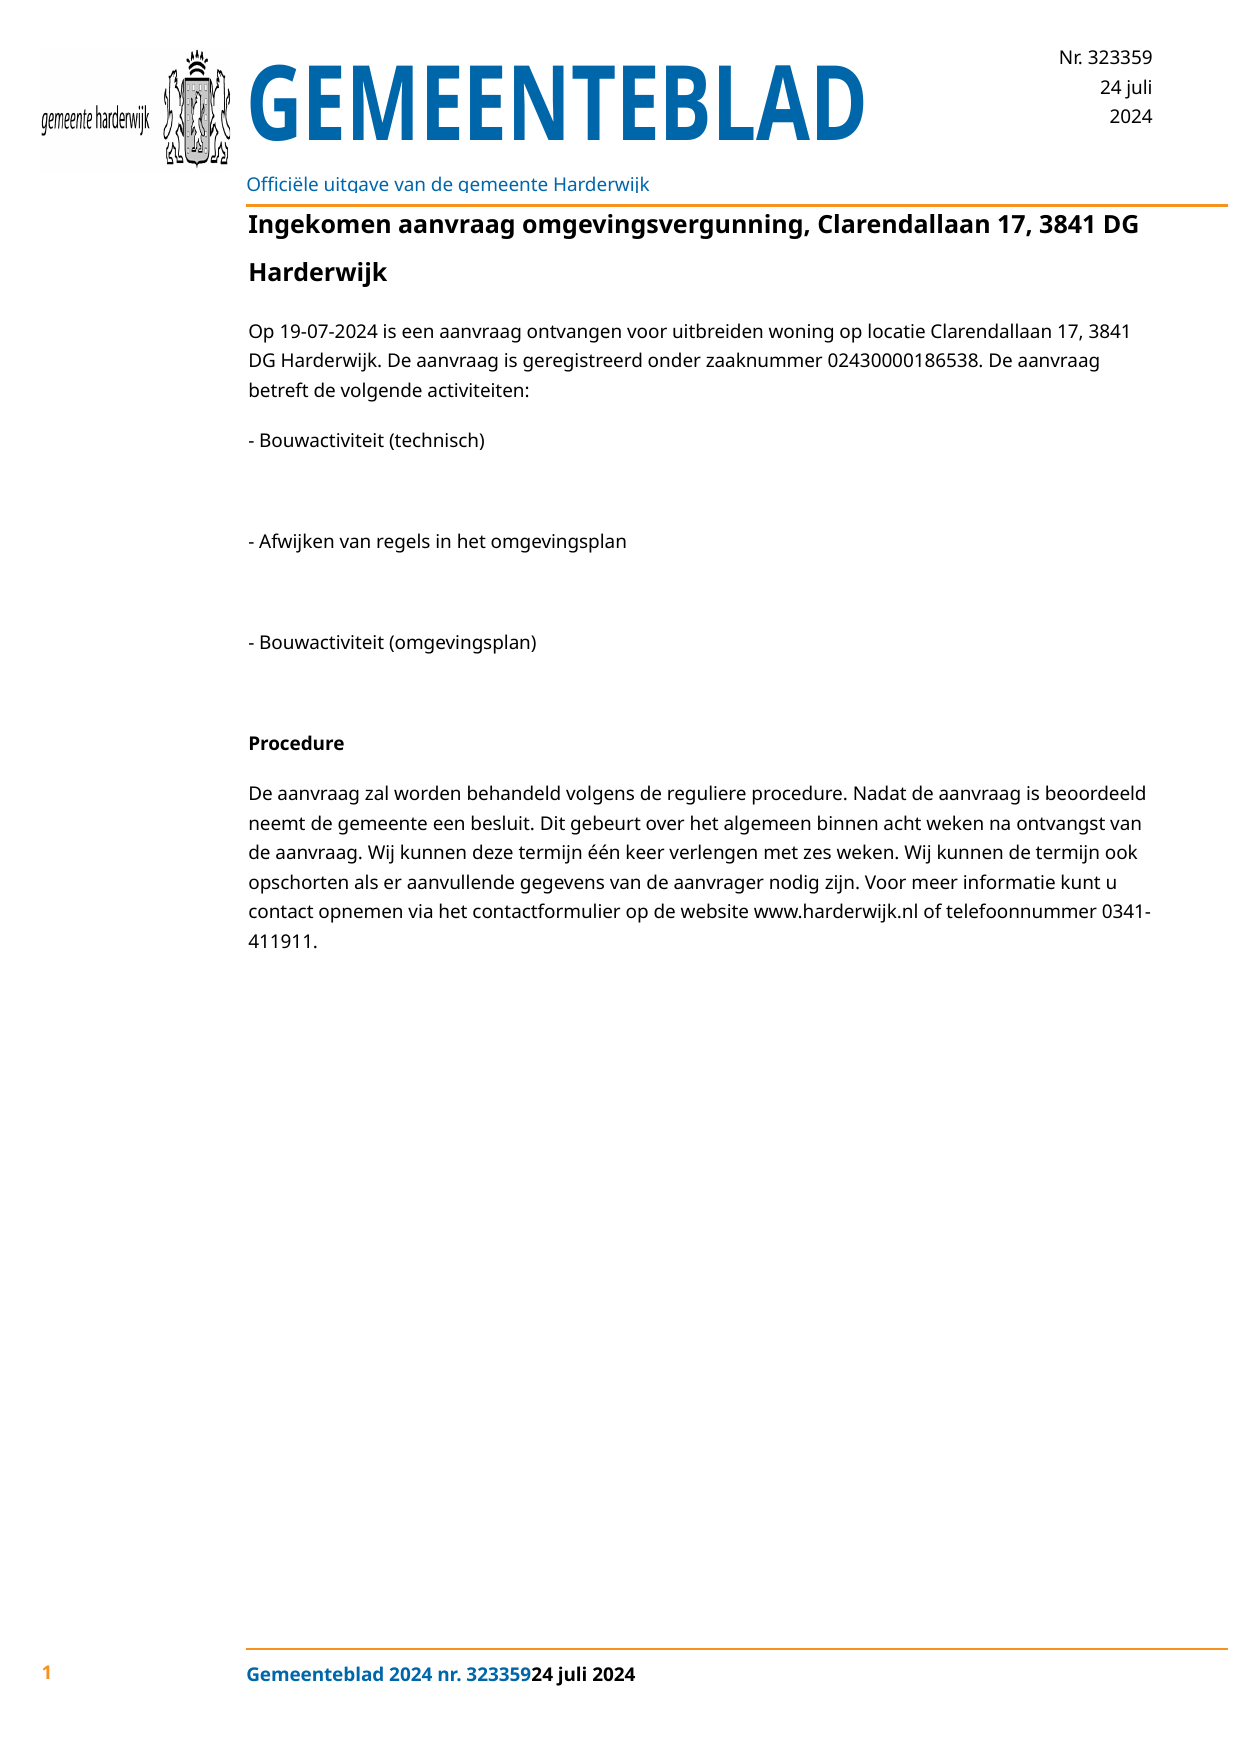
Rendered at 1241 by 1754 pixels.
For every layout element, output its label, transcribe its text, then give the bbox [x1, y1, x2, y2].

text - Bouwactiviteit (technisch) [248, 427, 1152, 453]
picture [41, 47, 231, 172]
text - Bouwactiviteit (omgevingsplan) [248, 629, 1152, 655]
text De aanvraag zal worden behandeld volgens de reguliere procedure. Nadat de aanvraag is beoordeeld neemt de gemeente een besluit. Dit gebeurt over het algemeen binnen acht weken na ontvangst van de aanvraag. Wij kunnen deze termijn één keer verlengen met zes weken. Wij kunnen de termijn ook opschorten als er aanvullende gegevens van de aanvrager nodig zijn. Voor meer informatie kunt u contact opnemen via het contactformulier op de website www.harderwijk.nl of telefoonnummer 0341-411911. [248, 780, 1152, 954]
text - Afwijken van regels in het omgevingsplan [248, 528, 1152, 554]
text Procedure [248, 730, 1152, 756]
text Op 19-07-2024 is een aanvraag ontvangen voor uitbreiden woning op locatie Clarendallaan 17, 3841 DG Harderwijk. De aanvraag is geregistreerd onder zaaknummer 02430000186538. De aanvraag betreft de volgende activiteiten: [248, 318, 1152, 403]
text Ingekomen aanvraag omgevingsvergunning, Clarendallaan 17, 3841 DG Harderwijk [248, 207, 1152, 288]
